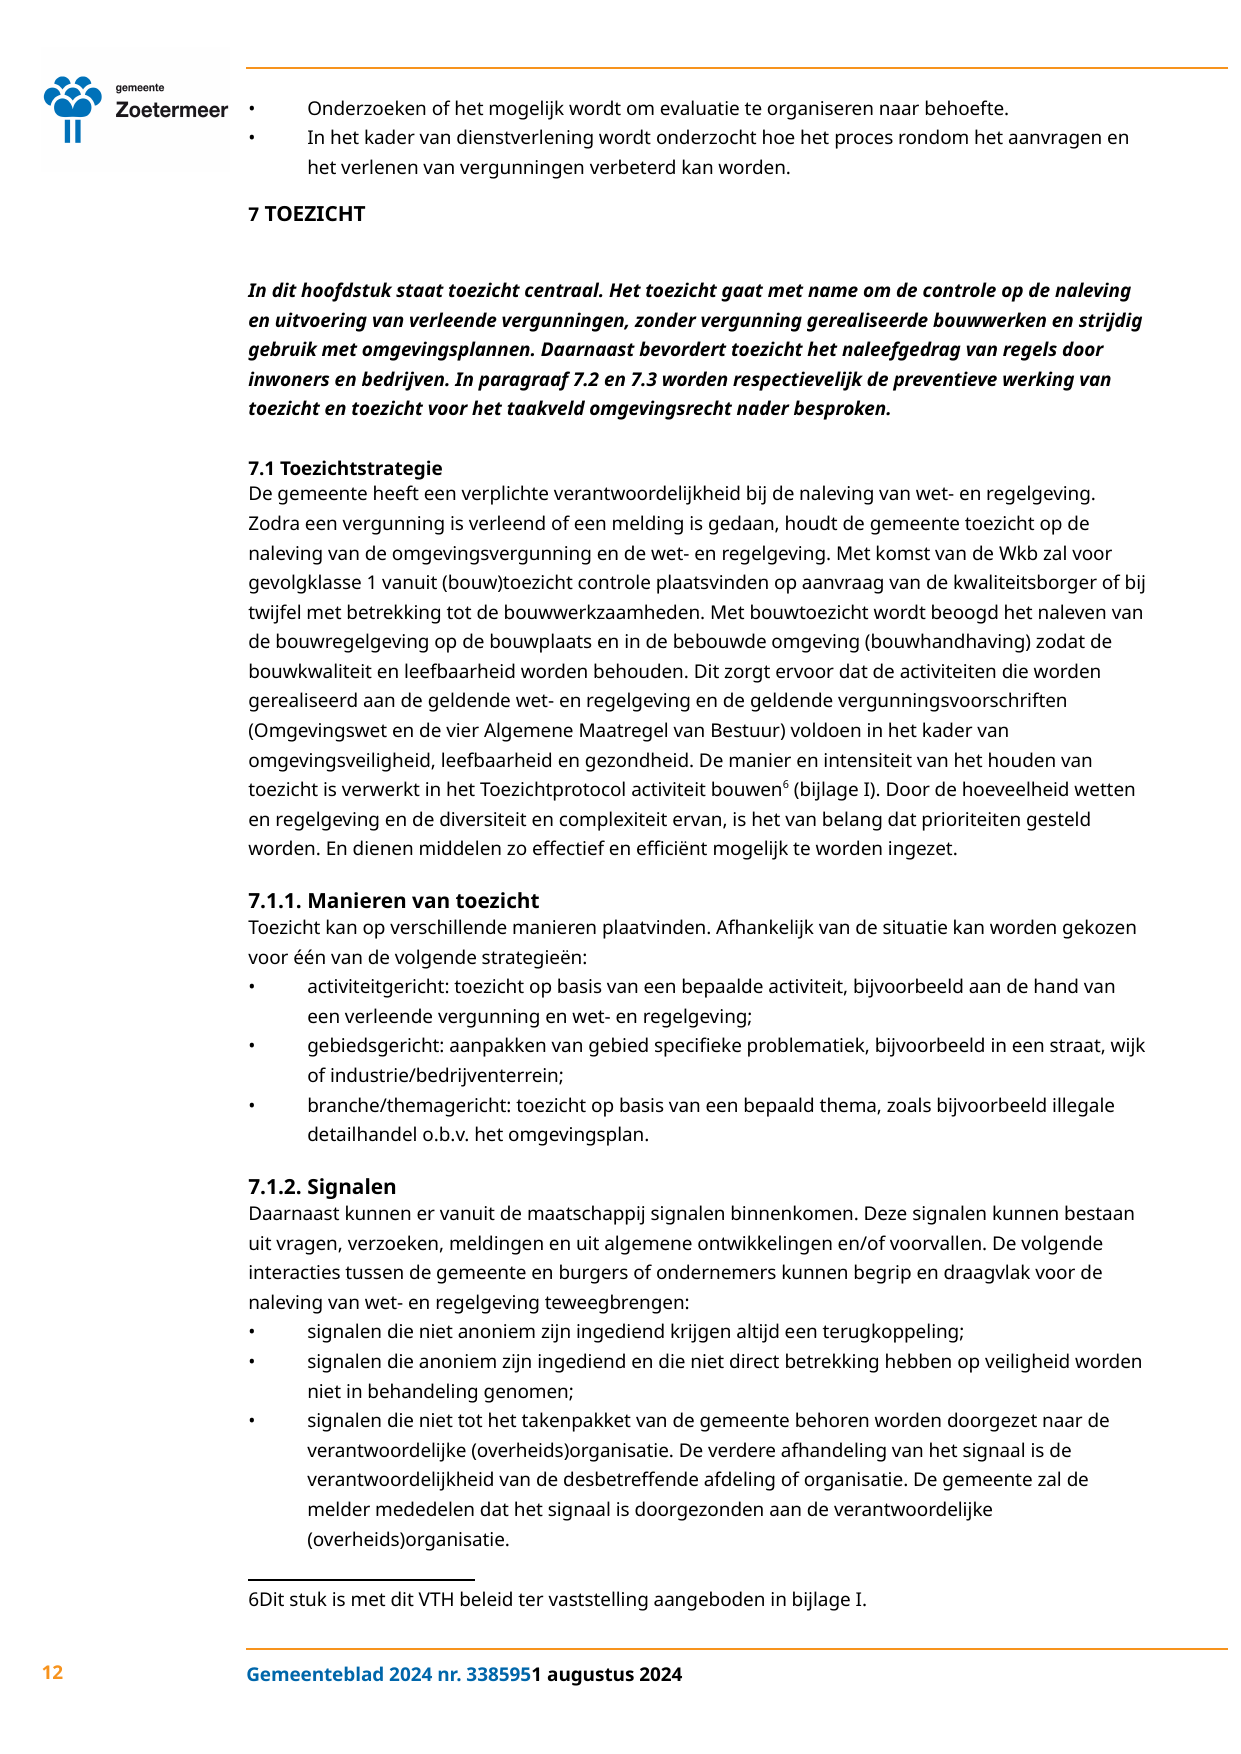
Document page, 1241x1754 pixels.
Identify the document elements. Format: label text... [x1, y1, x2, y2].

list branche/themagericht: toezicht op basis van een bepaald thema, zoals bijvoorbeeld illegale detailhandel o.b.v. het omgevingsplan. [248, 1092, 1152, 1147]
text Dit stuk is met dit VTH beleid ter vaststelling aangeboden in bijlage I. [248, 1586, 1152, 1612]
text Daarnaast kunnen er vanuit de maatschappij signalen binnenkomen. Deze signalen kunnen bestaan uit vragen, verzoeken, meldingen en uit algemene ontwikkelingen en/of voorvallen. De volgende interacties tussen de gemeente en burgers of ondernemers kunnen begrip en draagvlak voor de naleving van wet- en regelgeving teweegbrengen: [248, 1200, 1152, 1315]
list activiteitgericht: toezicht op basis van een bepaalde activiteit, bijvoorbeeld aan de hand van een verleende vergunning en wet- en regelgeving; [248, 973, 1152, 1029]
text 7 TOEZICHT [248, 199, 1152, 228]
list signalen die niet tot het takenpakket van de gemeente behoren worden doorgezet naar de verantwoordelijke (overheids)organisatie. De verdere afhandeling van het signaal is de verantwoordelijkheid van de desbetreffende afdeling of organisatie. De gemeente zal de melder mededelen dat het signaal is doorgezonden aan de verantwoordelijke (overheids)organisatie. [248, 1407, 1152, 1551]
list signalen die niet anoniem zijn ingediend krijgen altijd een terugkoppeling; [248, 1319, 1152, 1344]
text 7.1.2. Signalen [248, 1172, 1152, 1200]
text 7.1.1. Manieren van toezicht [248, 886, 1152, 914]
text De gemeente heeft een verplichte verantwoordelijkheid bij de naleving van wet- en regelgeving. Zodra een vergunning is verleend of een melding is gedaan, houdt de gemeente toezicht op de naleving van de omgevingsvergunning en de wet- en regelgeving. Met komst van de Wkb zal voor gevolgklasse 1 vanuit (bouw)toezicht controle plaatsvinden op aanvraag van de kwaliteitsborger of bij twijfel met betrekking tot de bouwwerkzaamheden. Met bouwtoezicht wordt beoogd het naleven van de bouwregelgeving op de bouwplaats en in de bebouwde omgeving (bouwhandhaving) zodat de bouwkwaliteit en leefbaarheid worden behouden. Dit zorgt ervoor dat de activiteiten die worden gerealiseerd aan de geldende wet- en regelgeving en de geldende vergunningsvoorschriften (Omgevingswet en de vier Algemene Maatregel van Bestuur) voldoen in het kader van omgevingsveiligheid, leefbaarheid en gezondheid. De manier en intensiteit van het houden van toezicht is verwerkt in het Toezichtprotocol activiteit bouwen (bijlage I). Door de hoeveelheid wetten en regelgeving en de diversiteit en complexiteit ervan, is het van belang dat prioriteiten gesteld worden. En dienen middelen zo effectief en efficiënt mogelijk te worden ingezet. [248, 481, 1152, 861]
list Onderzoeken of het mogelijk wordt om evaluatie te organiseren naar behoefte. [248, 95, 1152, 121]
list signalen die anoniem zijn ingediend en die niet direct betrekking hebben op veiligheid worden niet in behandeling genomen; [248, 1348, 1152, 1403]
text 7.1 Toezichtstrategie [248, 455, 1152, 481]
text In dit hoofdstuk staat toezicht centraal. Het toezicht gaat met name om de controle op de naleving en uitvoering van verleende vergunningen, zonder vergunning gerealiseerde bouwwerken en strijdig gebruik met omgevingsplannen. Daarnaast bevordert toezicht het naleefgedrag van regels door inwoners en bedrijven. In paragraaf 7.2 en 7.3 worden respectievelijk de preventieve werking van toezicht en toezicht voor het taakveld omgevingsrecht nader besproken. [248, 277, 1152, 421]
list gebiedsgericht: aanpakken van gebied specifieke problematiek, bijvoorbeeld in een straat, wijk of industrie/bedrijventerrein; [248, 1033, 1152, 1088]
list In het kader van dienstverlening wordt onderzocht hoe het proces rondom het aanvragen en het verlenen van vergunningen verbeterd kan worden. [248, 124, 1152, 180]
picture [41, 47, 231, 172]
text Toezicht kan op verschillende manieren plaatvinden. Afhankelijk van de situatie kan worden gekozen voor één van de volgende strategieën: [248, 914, 1152, 970]
